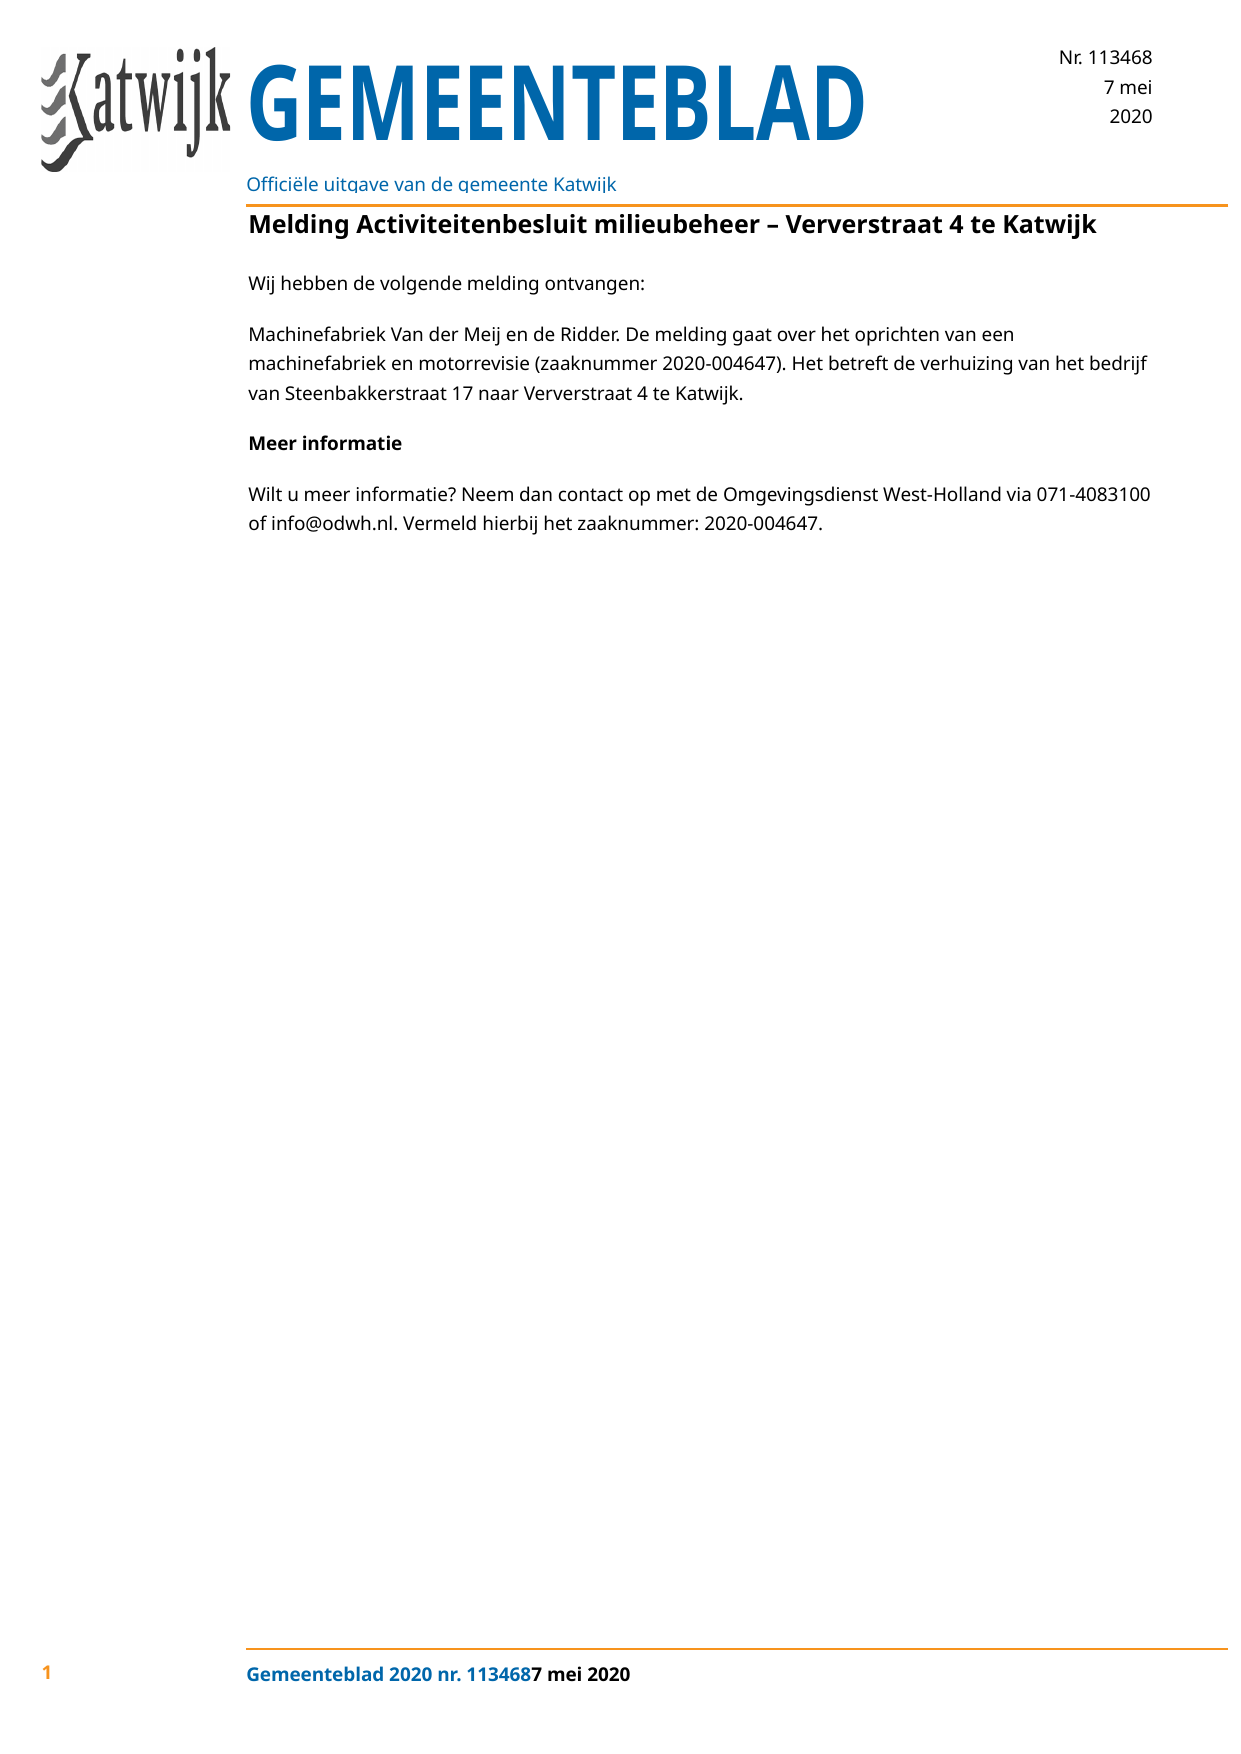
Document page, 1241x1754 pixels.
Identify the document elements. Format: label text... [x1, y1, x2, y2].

text Melding Activiteitenbesluit milieubeheer – Ververstraat 4 te Katwijk [248, 207, 1152, 241]
picture [41, 47, 231, 172]
text Wij hebben de volgende melding ontvangen: [248, 270, 1152, 296]
text Meer informatie [248, 430, 1152, 456]
text Wilt u meer informatie? Neem dan contact op met de Omgevingsdienst West-Holland via 071‑4083100 of info@odwh.nl. Vermeld hierbij het zaaknummer: 2020-004647. [248, 481, 1152, 536]
text Machinefabriek Van der Meij en de Ridder. De melding gaat over het oprichten van een machinefabriek en motorrevisie (zaaknummer 2020-004647). Het betreft de verhuizing van het bedrijf van Steenbakkerstraat 17 naar Ververstraat 4 te Katwijk. [248, 321, 1152, 406]
